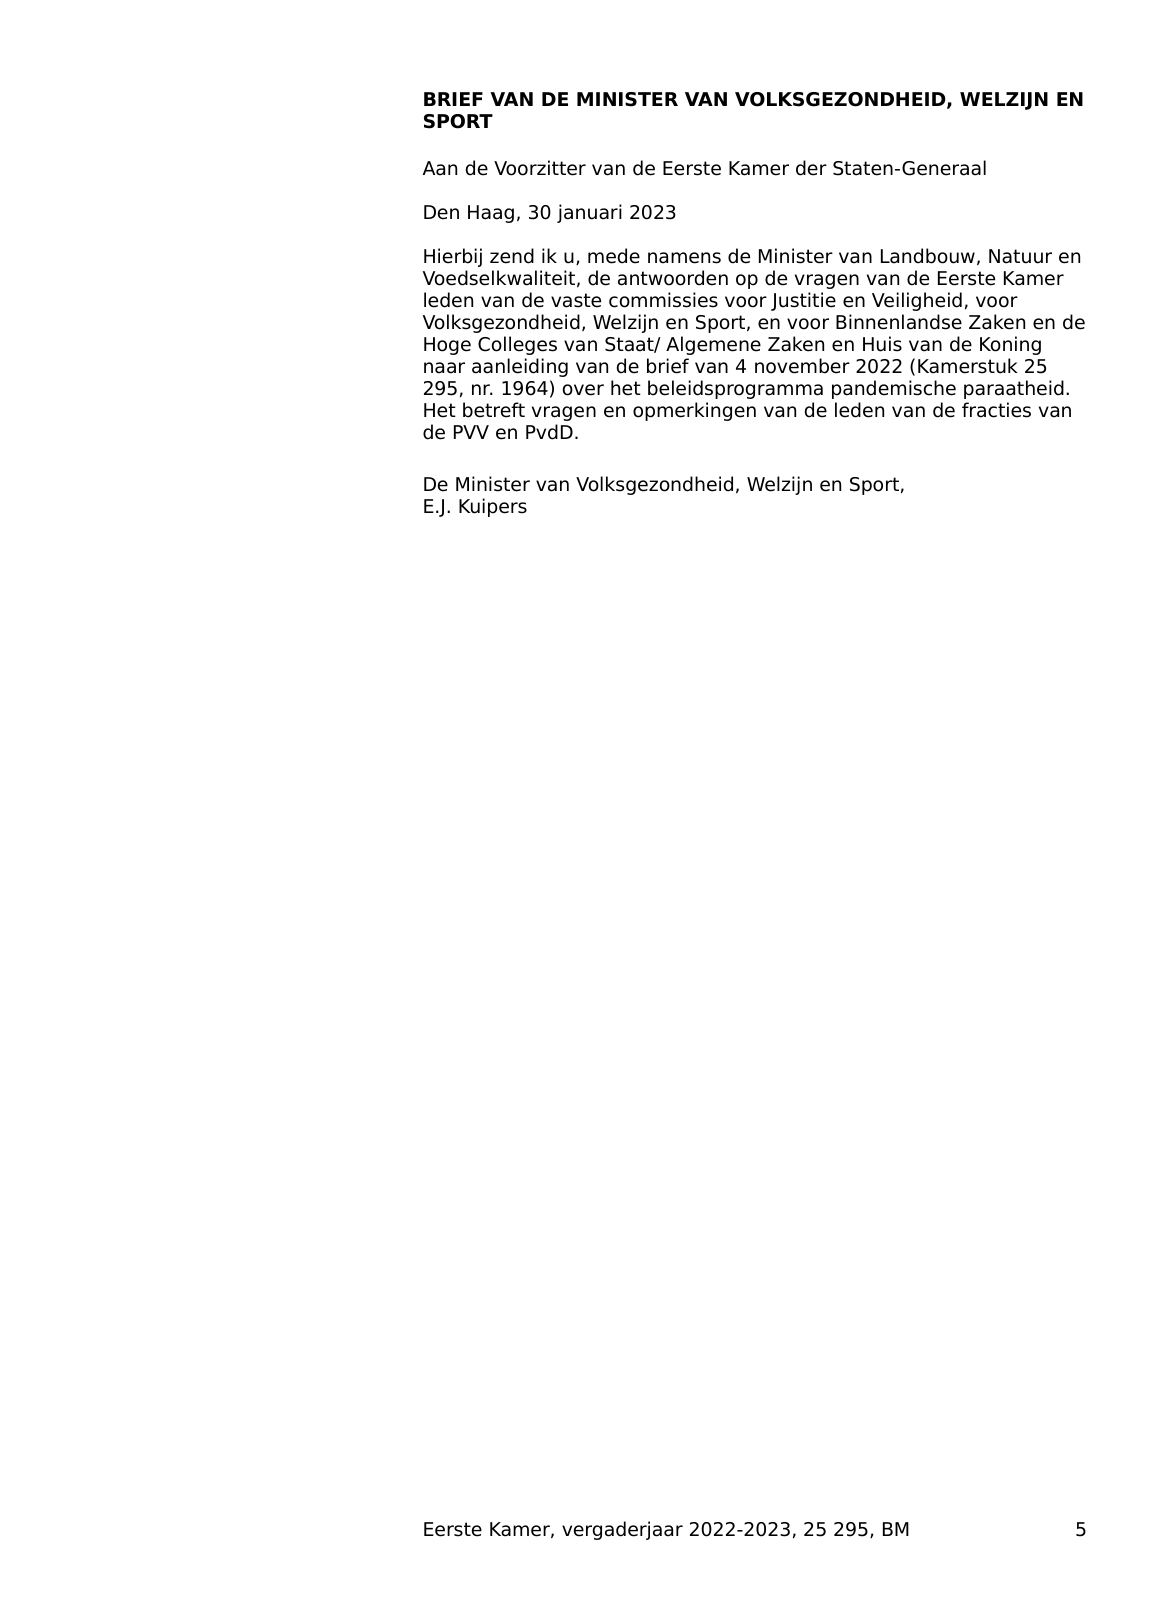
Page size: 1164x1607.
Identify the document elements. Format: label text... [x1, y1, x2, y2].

subtitle BRIEF VAN DE MINISTER VAN VOLKSGEZONDHEID, WELZIJN EN SPORT [422, 89, 1087, 133]
text Hierbij zend ik u, mede namens de Minister van Landbouw, Natuur en Voedselkwaliteit, de antwoorden op de vragen van de Eerste Kamer leden van de vaste commissies voor Justitie en Veiligheid, voor Volksgezondheid, Welzijn en Sport, en voor Binnenlandse Zaken en de Hoge Colleges van Staat/ Algemene Zaken en Huis van de Koning naar aanleiding van de brief van 4 november 2022 (Kamerstuk 25 295, nr. 1964) over het beleidsprogramma pandemische paraatheid. Het betreft vragen en opmerkingen van de leden van de fracties van de PVV en PvdD. [422, 246, 1087, 444]
text Den Haag, 30 januari 2023 [422, 202, 1087, 224]
text De Minister van Volksgezondheid, Welzijn en Sport, E.J. Kuipers [422, 474, 1087, 518]
text Aan de Voorzitter van de Eerste Kamer der Staten-Generaal [422, 158, 1087, 180]
